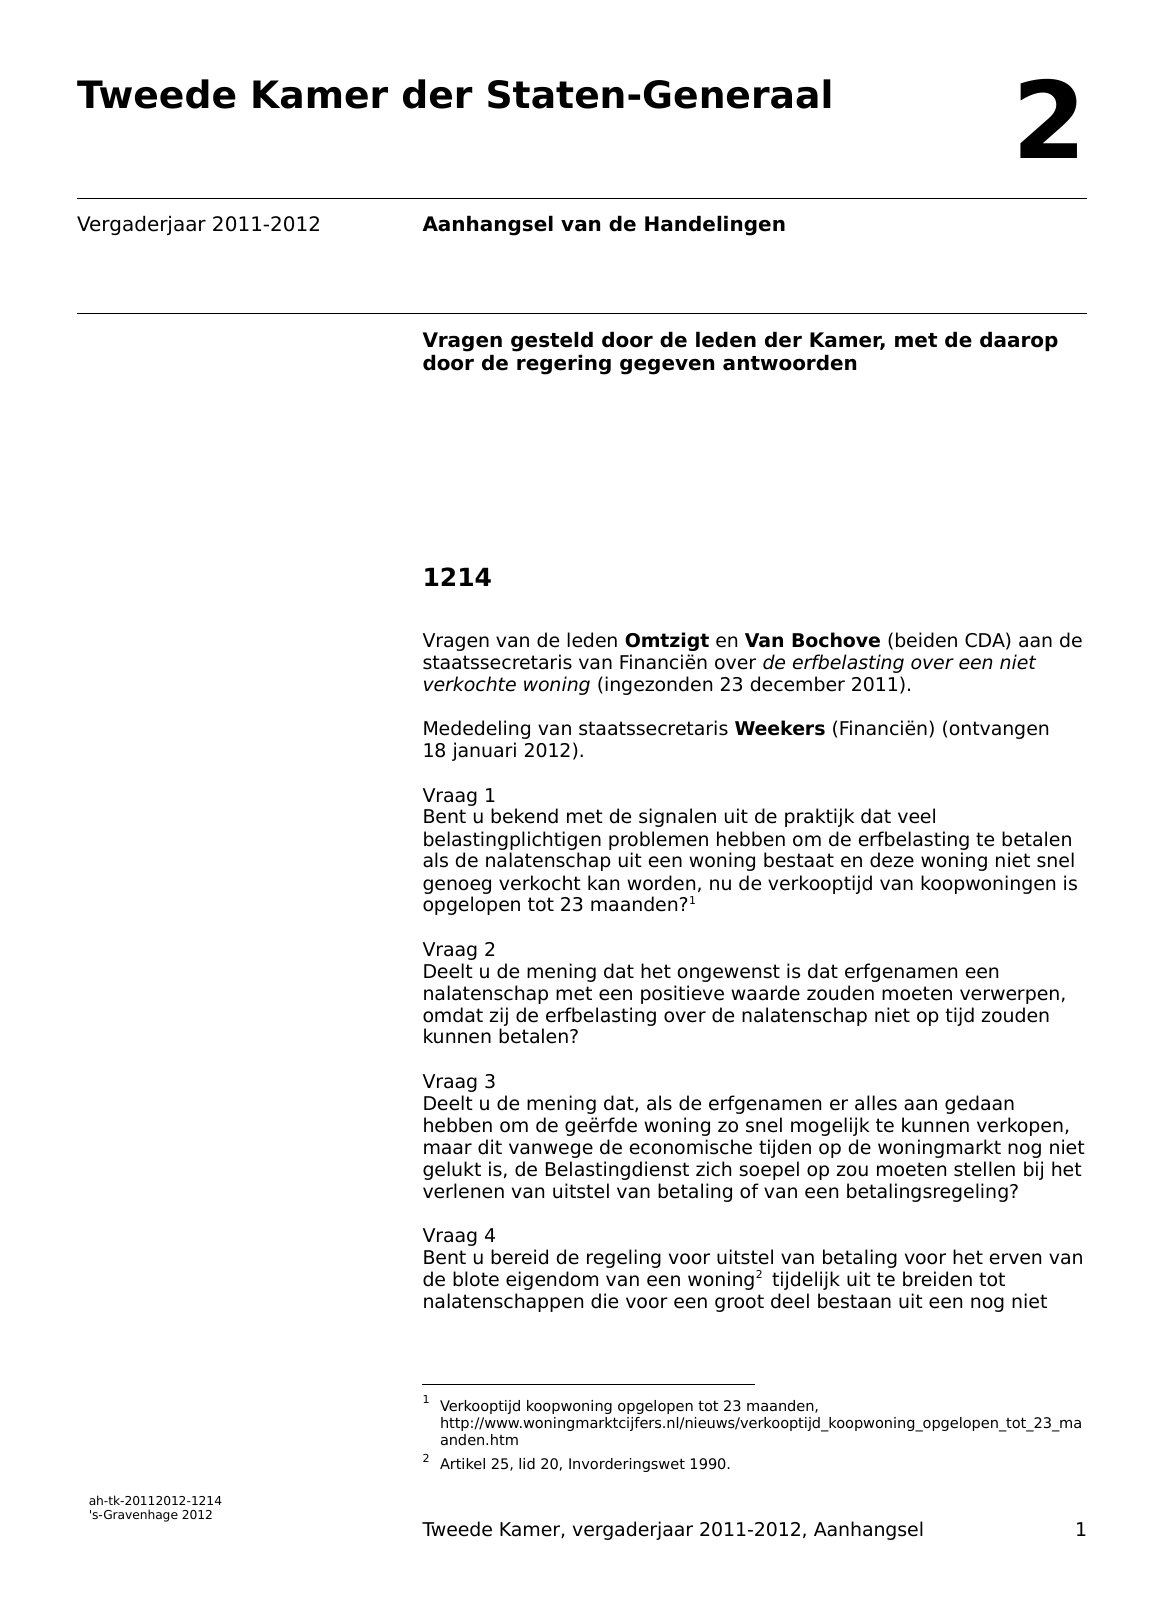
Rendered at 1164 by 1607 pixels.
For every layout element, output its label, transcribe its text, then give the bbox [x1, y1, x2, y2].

text Vraag 2 [422, 938, 1087, 961]
text Vraag 3 [422, 1071, 1087, 1093]
text ah-tk-20112012-1214 [88, 1494, 323, 1508]
text Verkooptijd koopwoning opgelopen tot 23 maanden, http://www.woningmarktcijfers.nl/nieuws/verkooptijd_koopwoning_opgelopen_tot_23_maanden.htm [422, 1393, 1087, 1449]
text Bent u bereid de regeling voor uitstel van betaling voor het erven van de blote eigendom van een woning tijdelijk uit te breiden tot nalatenschappen die voor een groot deel bestaan uit een nog niet [422, 1247, 1087, 1313]
table_header Tweede Kamer der Staten-Generaal [77, 59, 886, 198]
table_cell [77, 314, 422, 375]
table_cell Vergaderjaar 2011-2012 [77, 199, 422, 313]
text 's-Gravenhage 2012 [88, 1508, 323, 1522]
table_cell Vragen gesteld door de leden der Kamer, met de daarop door de regering gegeven antwoorden [422, 314, 1087, 375]
text 1214 [422, 563, 1087, 592]
text Bent u bekend met de signalen uit de praktijk dat veel belastingplichtigen problemen hebben om de erfbelasting te betalen als de nalatenschap uit een woning bestaat en deze woning niet snel genoeg verkocht kan worden, nu de verkooptijd van koopwoningen is opgelopen tot 23 maanden? [422, 806, 1087, 916]
text Mededeling van staatssecretaris Weekers (Financiën) (ontvangen 18 januari 2012). [422, 718, 1087, 762]
text Deelt u de mening dat, als de erfgenamen er alles aan gedaan hebben om de geërfde woning zo snel mogelijk te kunnen verkopen, maar dit vanwege de economische tijden op de woningmarkt nog niet gelukt is, de Belastingdienst zich soepel op zou moeten stellen bij het verlenen van uitstel van betaling of van een betalingsregeling? [422, 1093, 1087, 1202]
text Deelt u de mening dat het ongewenst is dat erfgenamen een nalatenschap met een positieve waarde zouden moeten verwerpen, omdat zij de erfbelasting over de nalatenschap niet op tijd zouden kunnen betalen? [422, 961, 1087, 1048]
text Artikel 25, lid 20, Invorderingswet 1990. [422, 1452, 1087, 1474]
text Vraag 4 [422, 1225, 1087, 1247]
text Vragen van de leden Omtzigt en Van Bochove (beiden CDA) aan de staatssecretaris van Financiën over de erfbelasting over een niet verkochte woning (ingezonden 23 december 2011). [422, 630, 1087, 696]
text Vraag 1 [422, 784, 1087, 806]
table_header 2 [886, 59, 1087, 198]
table_cell Aanhangsel van de Handelingen [422, 199, 1087, 313]
